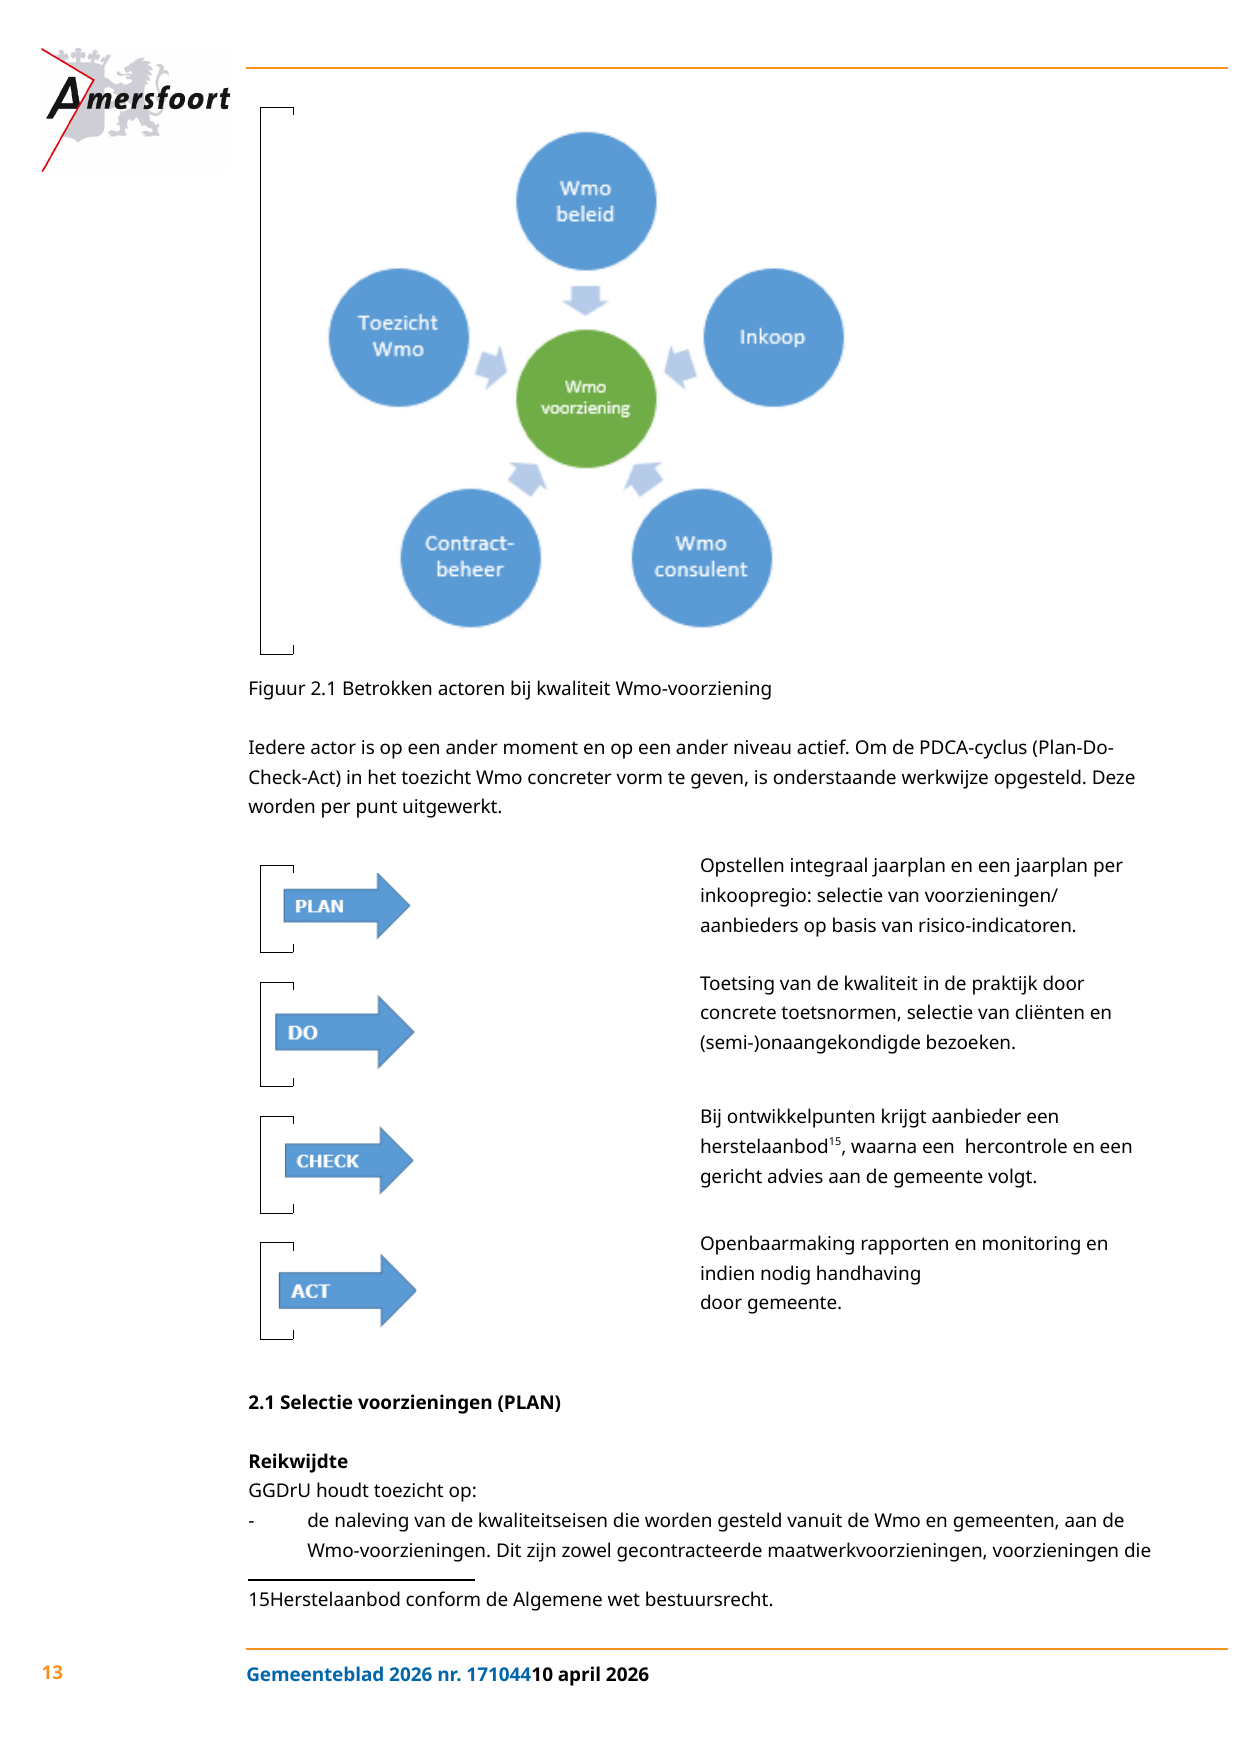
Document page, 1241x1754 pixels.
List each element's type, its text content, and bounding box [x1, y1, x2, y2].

picture [268, 1124, 417, 1204]
table_cell Toetsing van de kwaliteit in de praktijk door concrete toetsnormen, selectie van cliënten en (semi-)onaangekondigde bezoeken. [700, 970, 1152, 1104]
text 2.1 Selectie voorzieningen (PLAN) [248, 1389, 1152, 1414]
picture [268, 115, 860, 645]
table_header [261, 866, 293, 873]
picture [268, 873, 417, 944]
table_cell [261, 1125, 293, 1213]
table_cell [261, 1330, 293, 1339]
text Figuur 2.1 Betrokken actoren bij kwaliteit Wmo-voorziening [248, 675, 1152, 701]
table_cell Bij ontwikkelpunten krijgt aanbieder een herstelaanbod, waarna een hercontrole en een gericht advies aan de gemeente volgt. [700, 1104, 1152, 1230]
table_cell [248, 970, 700, 1104]
picture [268, 990, 417, 1078]
table_cell [261, 1117, 293, 1124]
table_cell [261, 1243, 293, 1329]
table_cell [248, 1104, 700, 1124]
picture [268, 1251, 417, 1330]
table_cell [248, 1125, 700, 1230]
table_cell [248, 1330, 700, 1356]
table_header [261, 874, 293, 952]
picture [41, 47, 231, 172]
text Iedere actor is op een ander moment en op een ander niveau actief. Om de PDCA-cyclus (Plan-Do-Check-Act) in het toezicht Wmo concreter vorm te geven, is onderstaande werkwijze opgesteld. Deze worden per punt uitgewerkt. [248, 734, 1152, 819]
text GGDrU houdt toezicht op: [248, 1478, 1152, 1503]
text Reikwijdte [248, 1448, 1152, 1474]
table_header [248, 853, 700, 873]
table_cell [248, 1230, 700, 1329]
list de naleving van de kwaliteitseisen die worden gesteld vanuit de Wmo en gemeenten, aan de Wmo-voorzieningen. Dit zijn zowel gecontracteerde maatwerkvoorzieningen, voorzieningen die [248, 1507, 1152, 1562]
table_header [248, 874, 700, 970]
table_header Opstellen integraal jaarplan en een jaarplan per inkoopregio: selectie van voorzieningen/ aanbieders op basis van risico-indicatoren. [700, 853, 1152, 970]
table_cell Openbaarmaking rapporten en monitoring en indien nodig handhaving door gemeente. [700, 1230, 1152, 1356]
